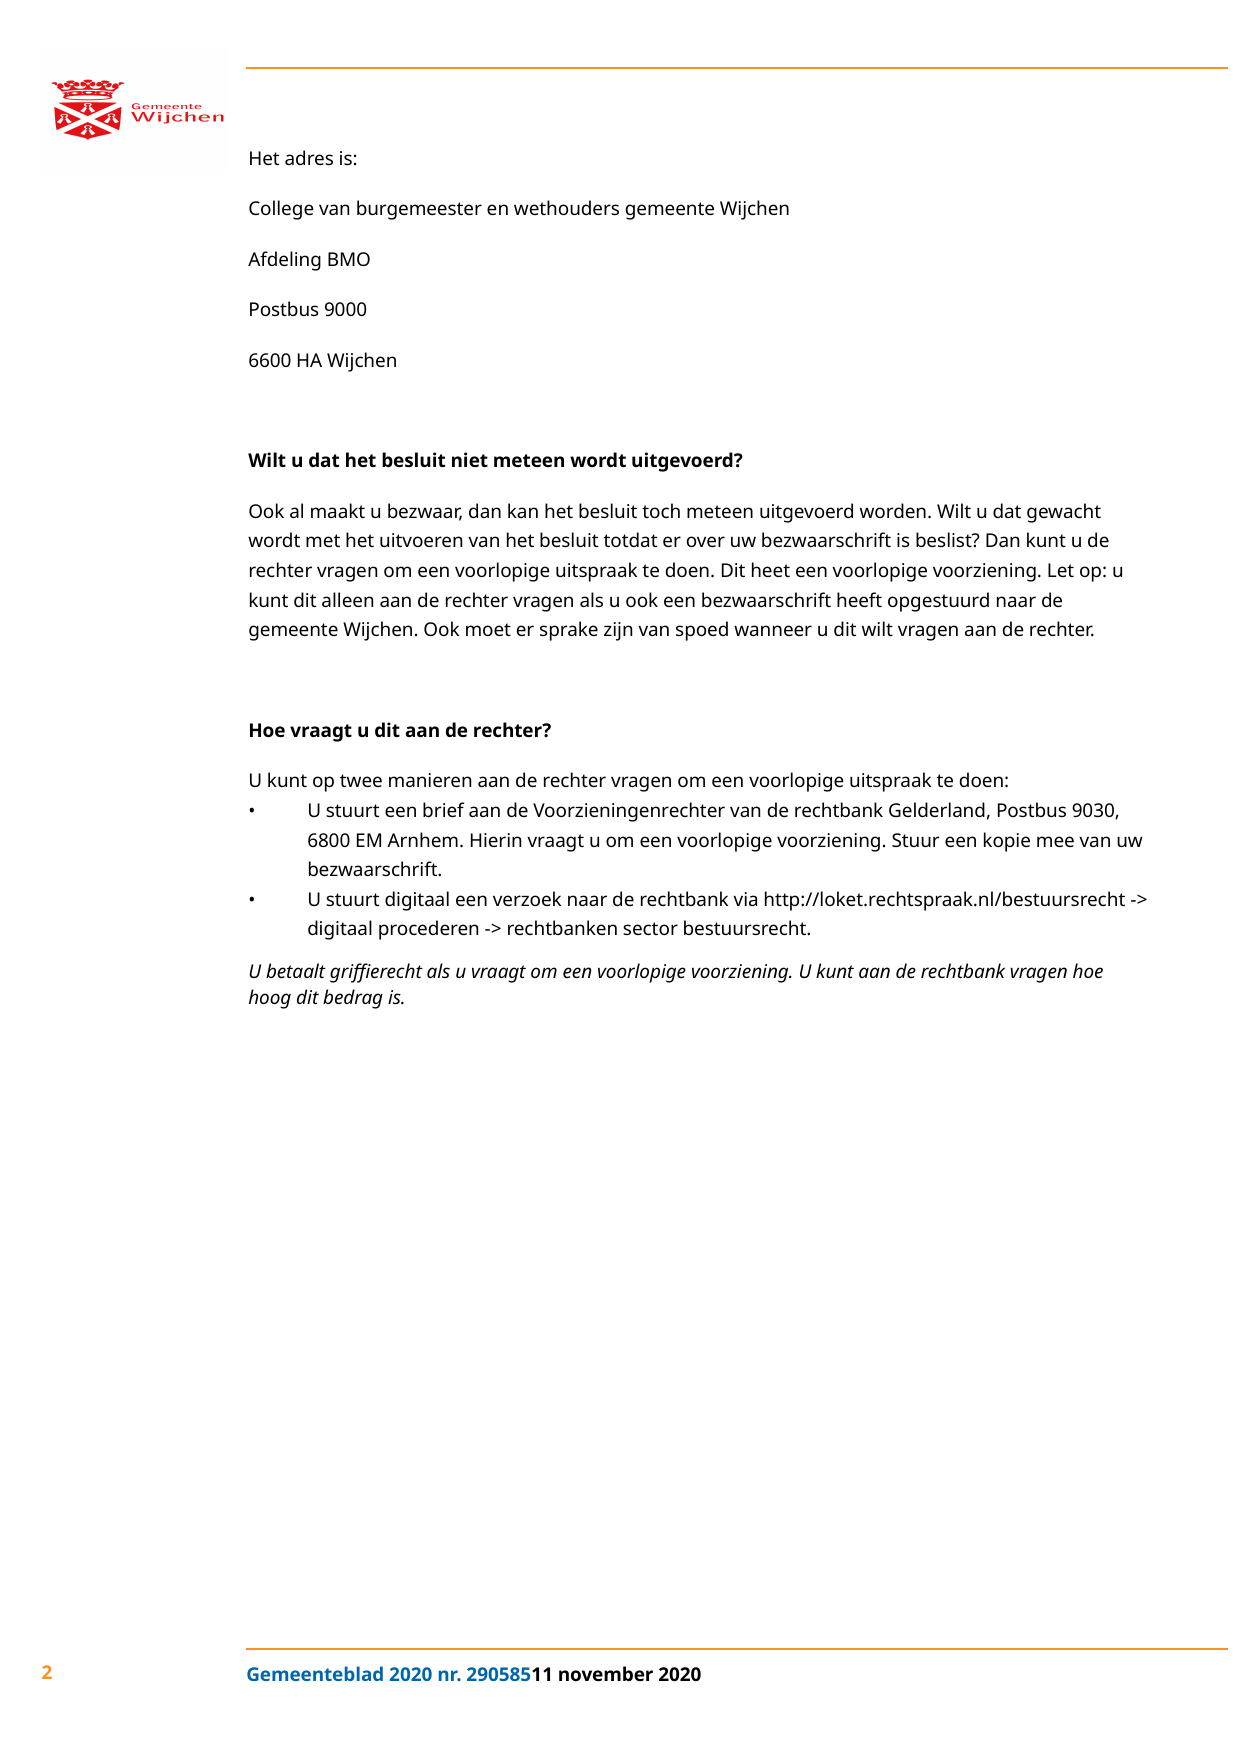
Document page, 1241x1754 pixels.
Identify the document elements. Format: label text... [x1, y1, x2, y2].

text Postbus 9000 [248, 296, 1152, 322]
text Afdeling BMO [248, 246, 1152, 272]
text U kunt op twee manieren aan de rechter vragen om een voorlopige uitspraak te doen: [248, 768, 1152, 793]
text U betaalt griffierecht als u vraagt om een voorlopige voorziening. U kunt aan de rechtbank vragen hoe hoog dit bedrag is. [248, 959, 1152, 1010]
picture [41, 47, 231, 172]
text Wilt u dat het besluit niet meteen wordt uitgevoerd? [248, 448, 1152, 473]
text Het adres is: [248, 145, 1152, 171]
text Hoe vraagt u dit aan de rechter? [248, 717, 1152, 743]
text Ook al maakt u bezwaar, dan kan het besluit toch meteen uitgevoerd worden. Wilt u dat gewacht wordt met het uitvoeren van het besluit totdat er over uw bezwaarschrift is beslist? Dan kunt u de rechter vragen om een voorlopige uitspraak te doen. Dit heet een voorlopige voorziening. Let op: u kunt dit alleen aan de rechter vragen als u ook een bezwaarschrift heeft opgestuurd naar de gemeente Wijchen. Ook moet er sprake zijn van spoed wanneer u dit wilt vragen aan de rechter. [248, 498, 1152, 642]
list U stuurt een brief aan de Voorzieningenrechter van de rechtbank Gelderland, Postbus 9030, 6800 EM Arnhem. Hierin vraagt u om een voorlopige voorziening. Stuur een kopie mee van uw bezwaarschrift. [248, 797, 1152, 882]
list U stuurt digitaal een verzoek naar de rechtbank via http://loket.rechtspraak.nl/bestuursrecht -> digitaal procederen -> rechtbanken sector bestuursrecht. [248, 886, 1152, 941]
text College van burgemeester en wethouders gemeente Wijchen [248, 196, 1152, 221]
text 6600 HA Wijchen [248, 347, 1152, 373]
